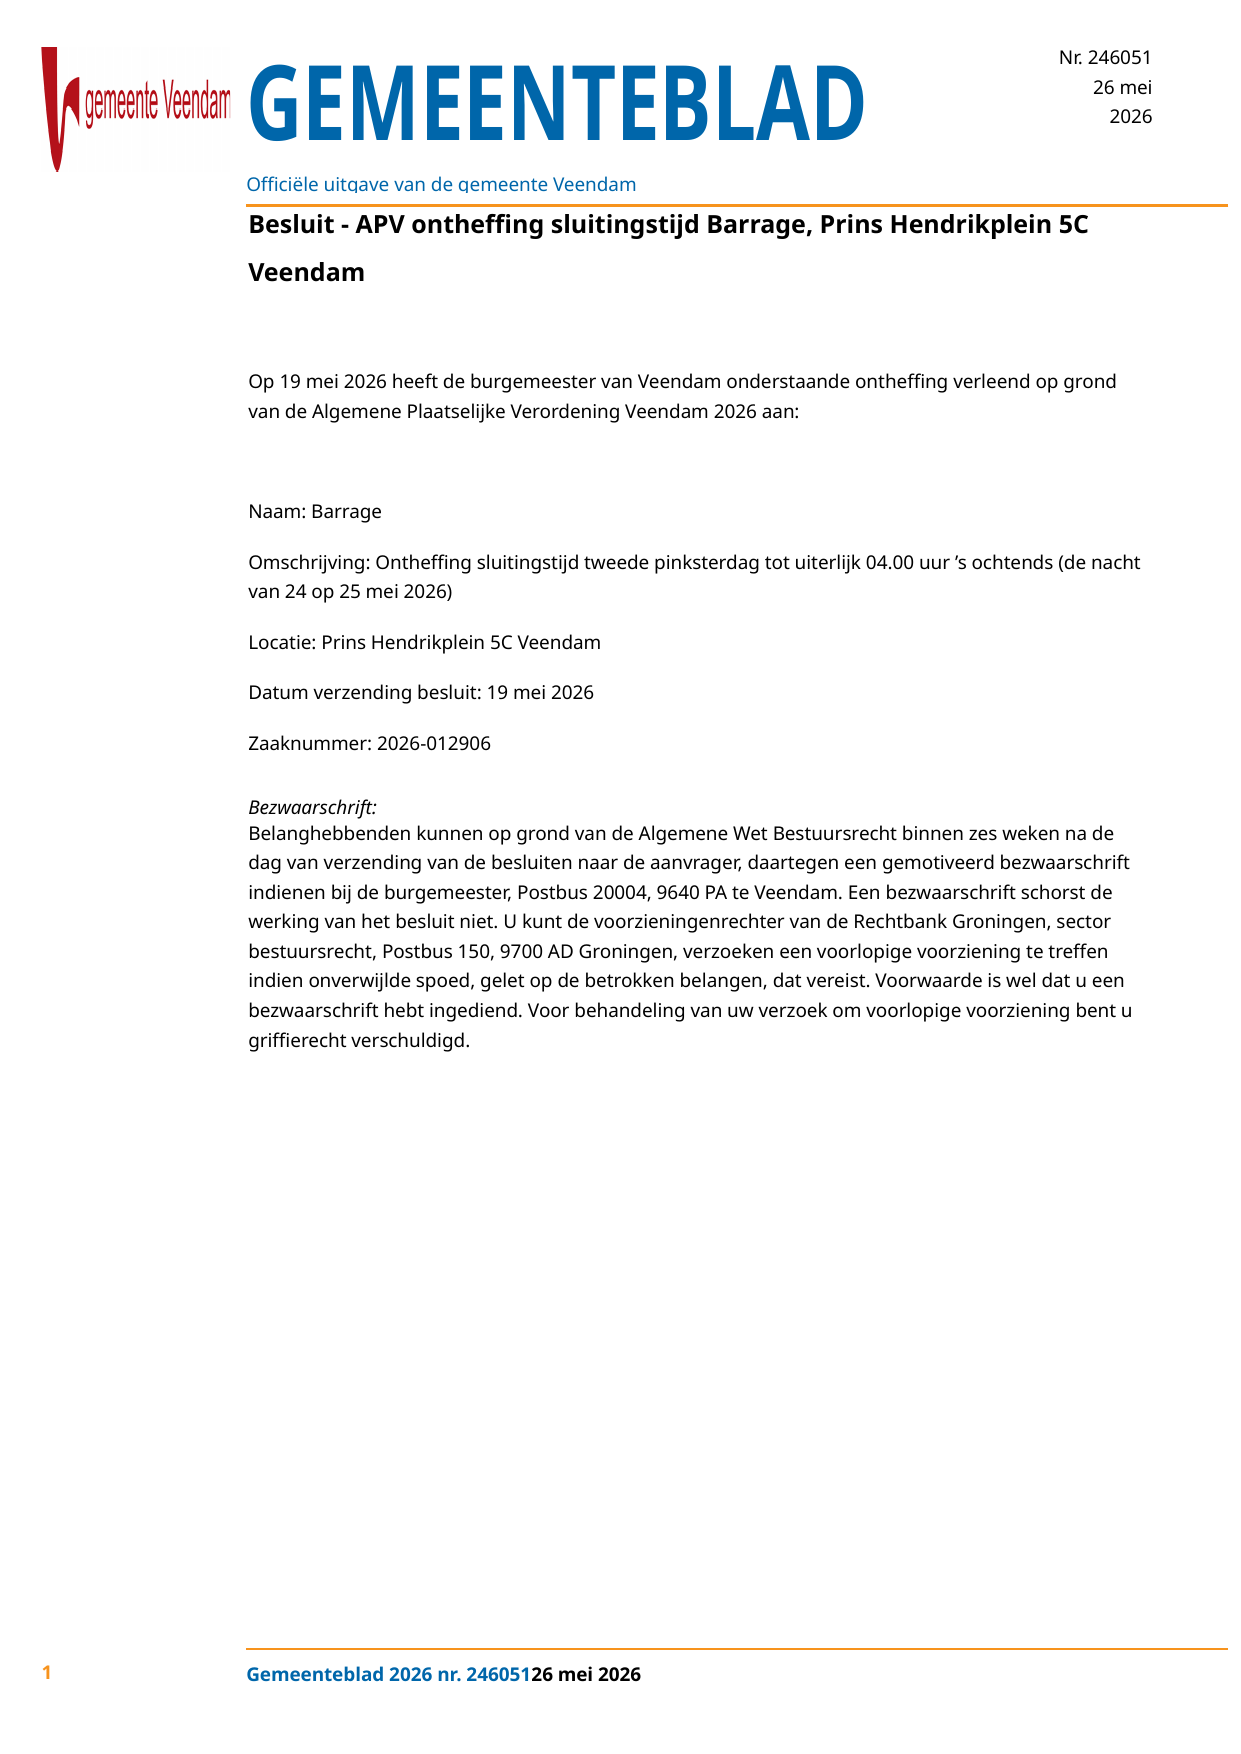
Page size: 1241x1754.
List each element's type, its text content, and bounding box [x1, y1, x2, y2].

text Omschrijving: Ontheffing sluitingstijd tweede pinksterdag tot uiterlijk 04.00 uur ’s ochtends (de nacht van 24 op 25 mei 2026) [248, 549, 1152, 604]
picture [41, 47, 231, 172]
text Op 19 mei 2026 heeft de burgemeester van Veendam onderstaande ontheffing verleend op grond van de Algemene Plaatselijke Verordening Veendam 2026 aan: [248, 368, 1152, 424]
text Zaaknummer: 2026-012906 [248, 730, 1152, 756]
text Bezwaarschrift: [248, 794, 1152, 820]
text Datum verzending besluit: 19 mei 2026 [248, 679, 1152, 705]
text Locatie: Prins Hendrikplein 5C Veendam [248, 629, 1152, 655]
text Naam: Barrage [248, 499, 1152, 524]
text Besluit - APV ontheffing sluitingstijd Barrage, Prins Hendrikplein 5C Veendam [248, 207, 1152, 288]
text Belanghebbenden kunnen op grond van de Algemene Wet Bestuursrecht binnen zes weken na de dag van verzending van de besluiten naar de aanvrager, daartegen een gemotiveerd bezwaarschrift indienen bij de burgemeester, Postbus 20004, 9640 PA te Veendam. Een bezwaarschrift schorst de werking van het besluit niet. U kunt de voorzieningenrechter van de Rechtbank Groningen, sector bestuursrecht, Postbus 150, 9700 AD Groningen, verzoeken een voorlopige voorziening te treffen indien onverwijlde spoed, gelet op de betrokken belangen, dat vereist. Voorwaarde is wel dat u een bezwaarschrift hebt ingediend. Voor behandeling van uw verzoek om voorlopige voorziening bent u griffierecht verschuldigd. [248, 820, 1152, 1052]
